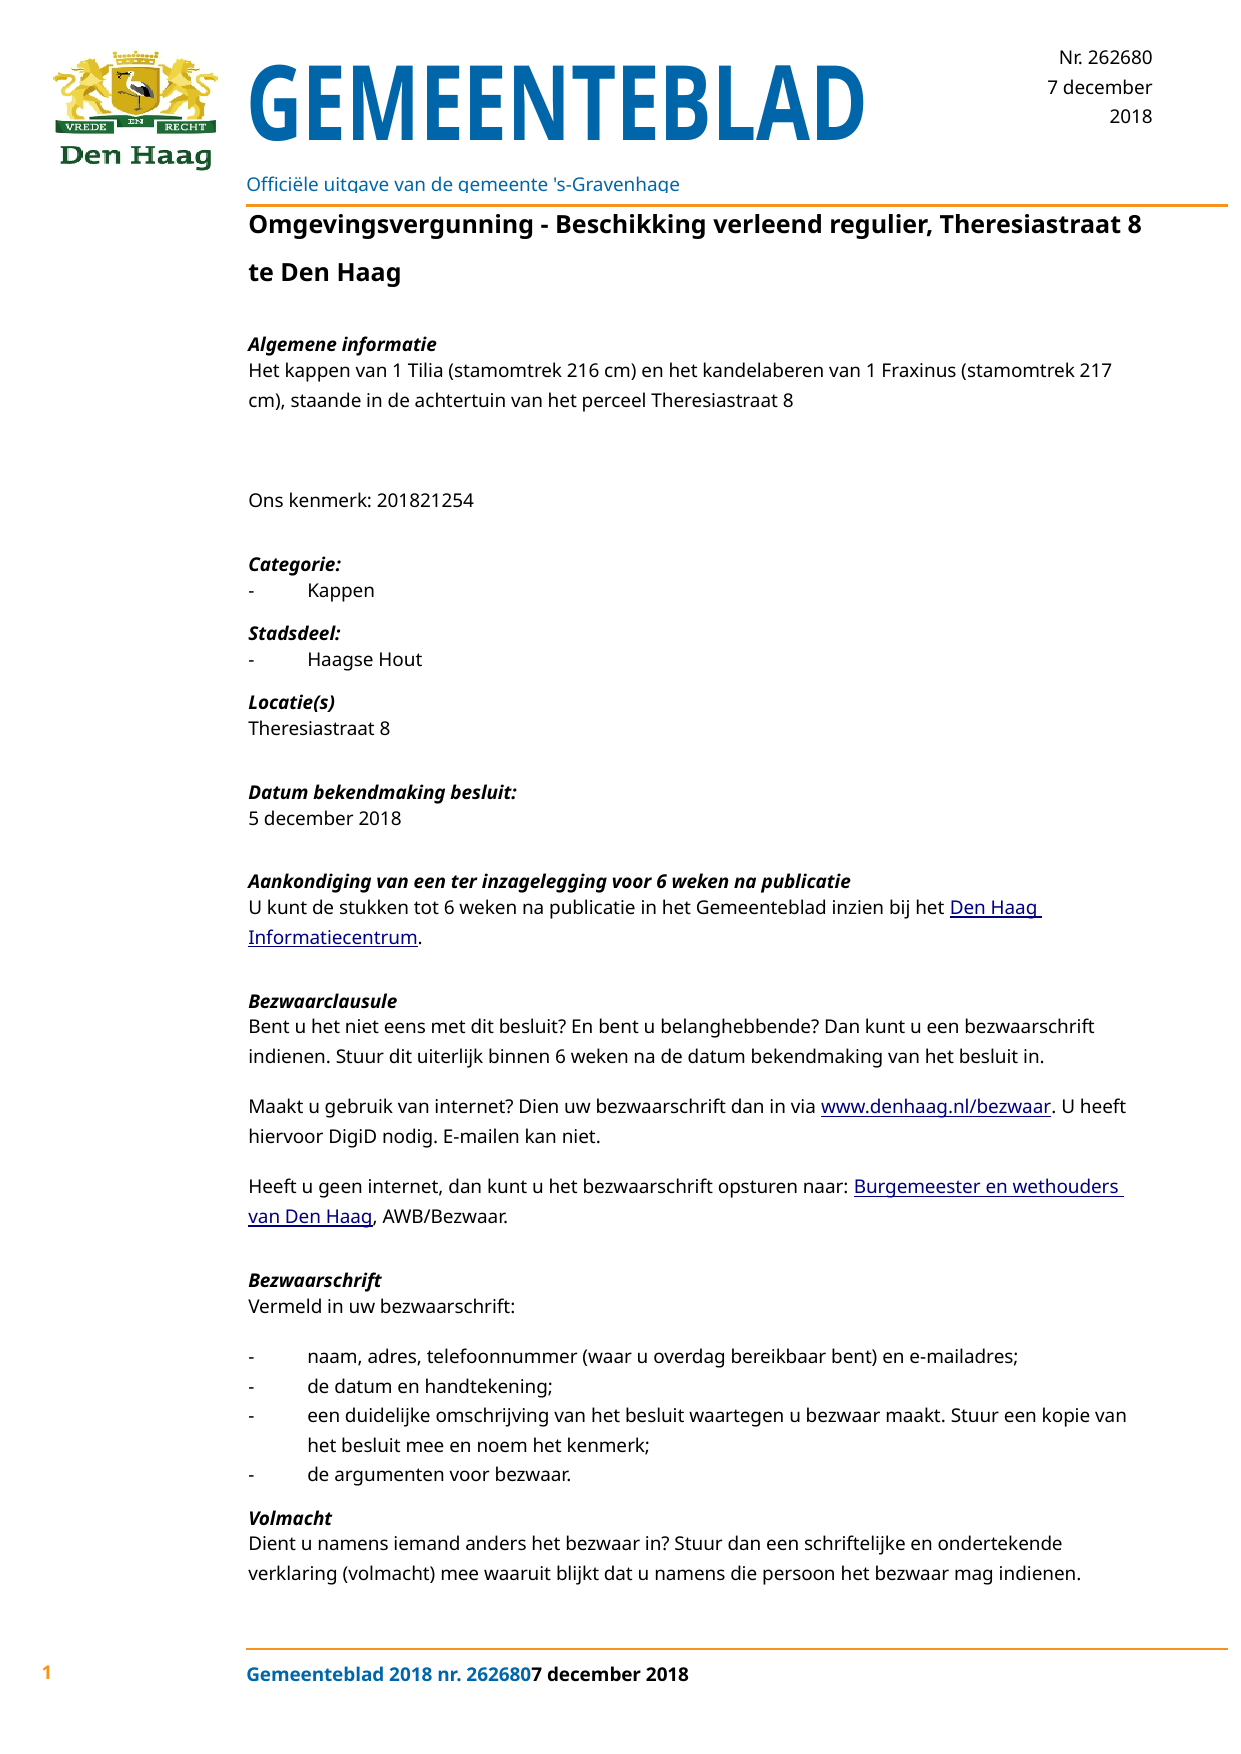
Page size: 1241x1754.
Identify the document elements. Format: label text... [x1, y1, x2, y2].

text Ons kenmerk: 201821254 [248, 488, 1152, 513]
text U kunt de stukken tot 6 weken na publicatie in het Gemeenteblad inzien bij het Den Haag Informatiecentrum. [248, 894, 1152, 950]
list de datum en handtekening; [248, 1373, 1152, 1399]
text Vermeld in uw bezwaarschrift: [248, 1293, 1152, 1319]
text Het kappen van 1 Tilia (stamomtrek 216 cm) en het kandelaberen van 1 Fraxinus (stamomtrek 217 cm), staande in de achtertuin van het perceel Theresiastraat 8 [248, 357, 1152, 412]
text Bent u het niet eens met dit besluit? En bent u belanghebbende? Dan kunt u een bezwaarschrift indienen. Stuur dit uiterlijk binnen 6 weken na de datum bekendmaking van het besluit in. [248, 1014, 1152, 1069]
list naam, adres, telefoonnummer (waar u overdag bereikbaar bent) en e-mailadres; [248, 1343, 1152, 1369]
text Omgevingsvergunning - Beschikking verleend regulier, Theresiastraat 8 te Den Haag [248, 207, 1152, 288]
text Stadsdeel: [248, 620, 1152, 646]
text Dient u namens iemand anders het bezwaar in? Stuur dan een schriftelijke en ondertekende verklaring (volmacht) mee waaruit blijkt dat u namens die persoon het bezwaar mag indienen. [248, 1531, 1152, 1586]
picture [41, 47, 231, 172]
text Locatie(s) [248, 689, 1152, 715]
text Bezwaarschrift [248, 1267, 1152, 1293]
text Theresiastraat 8 [248, 715, 1152, 741]
text Bezwaarclausule [248, 988, 1152, 1014]
text Volmacht [248, 1505, 1152, 1531]
list Kappen [248, 577, 1152, 603]
text Categorie: [248, 552, 1152, 577]
text Datum bekendmaking besluit: [248, 779, 1152, 805]
text Algemene informatie [248, 331, 1152, 357]
list Haagse Hout [248, 646, 1152, 672]
text Heeft u geen internet, dan kunt u het bezwaarschrift opsturen naar: Burgemeester en wethouders van Den Haag, AWB/Bezwaar. [248, 1174, 1152, 1229]
text Maakt u gebruik van internet? Dien uw bezwaarschrift dan in via www.denhaag.nl/bezwaar. U heeft hiervoor DigiD nodig. E-mailen kan niet. [248, 1094, 1152, 1149]
text Aankondiging van een ter inzagelegging voor 6 weken na publicatie [248, 869, 1152, 894]
text 5 december 2018 [248, 805, 1152, 830]
list de argumenten voor bezwaar. [248, 1462, 1152, 1487]
list een duidelijke omschrijving van het besluit waartegen u bezwaar maakt. Stuur een kopie van het besluit mee en noem het kenmerk; [248, 1402, 1152, 1458]
